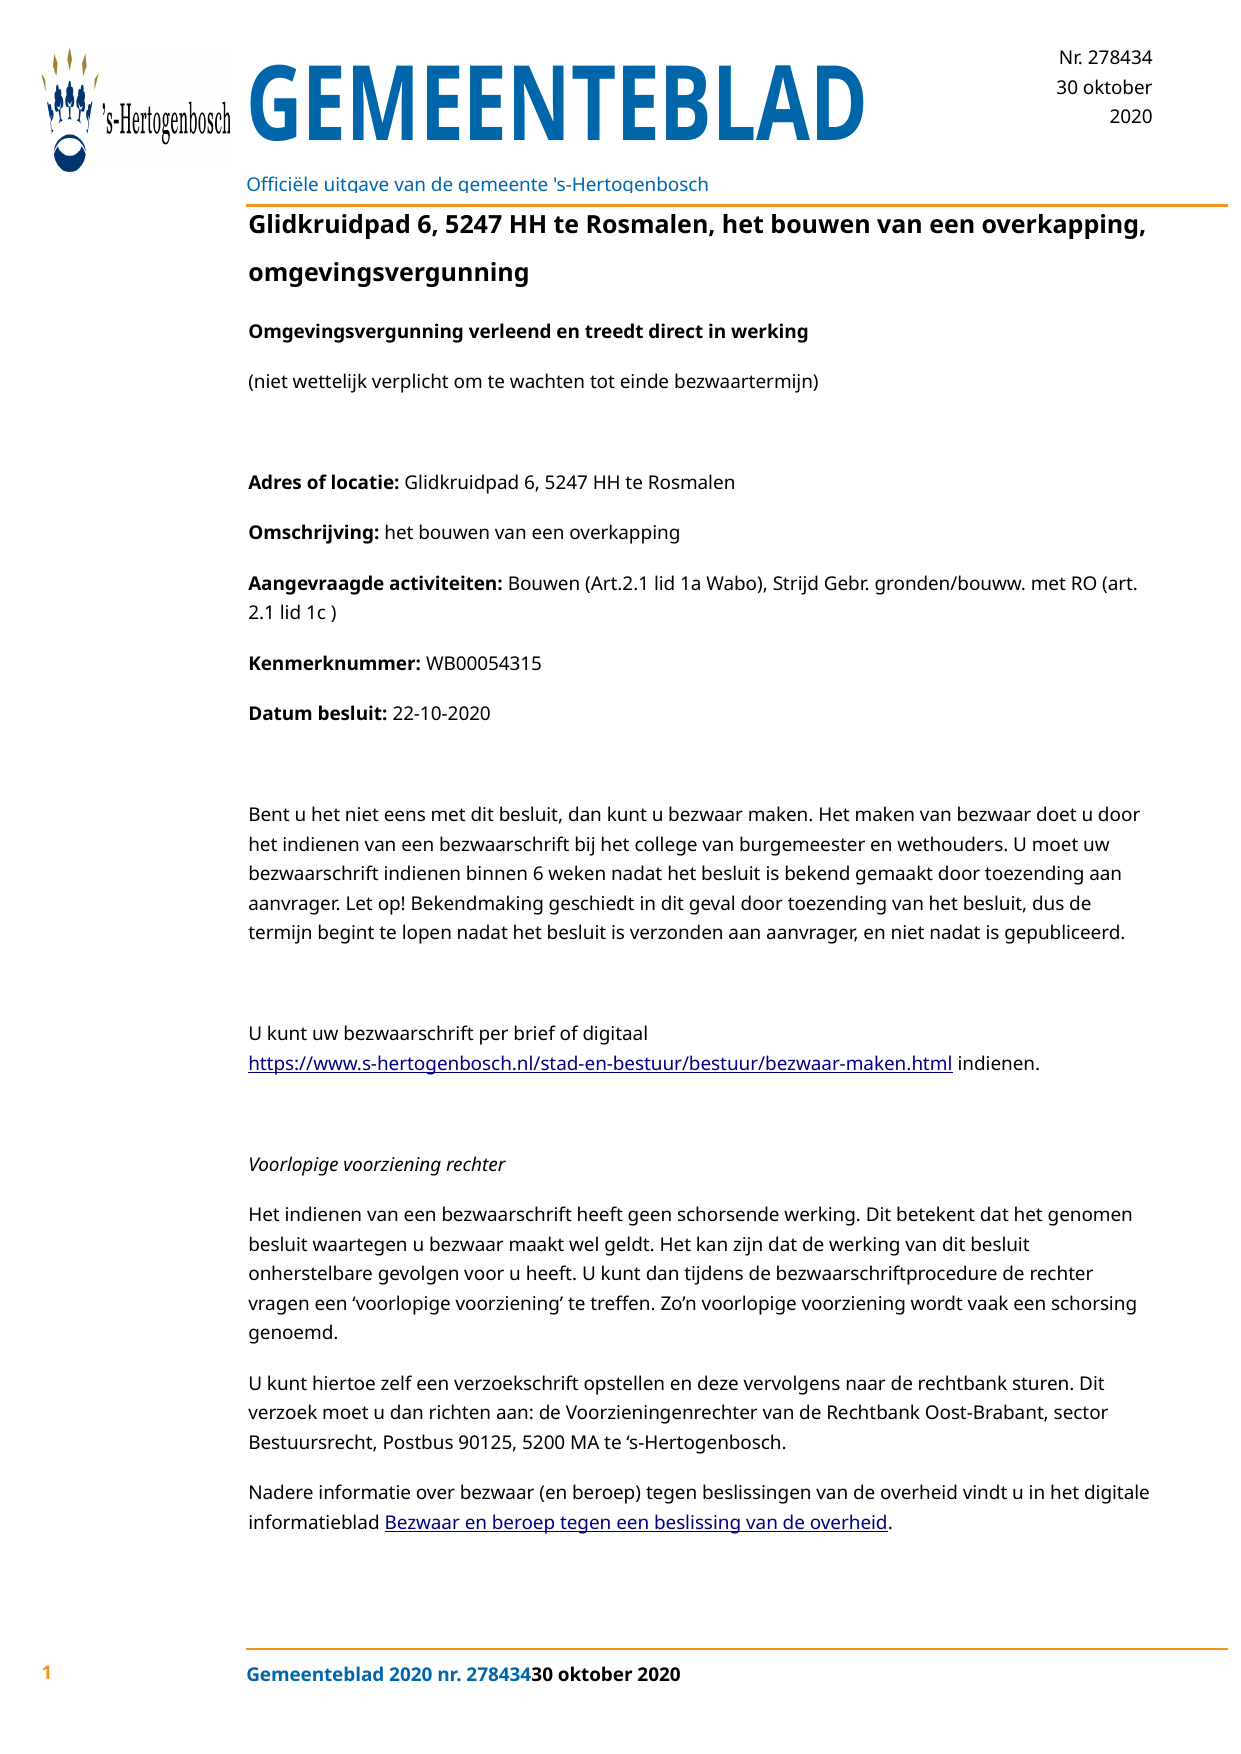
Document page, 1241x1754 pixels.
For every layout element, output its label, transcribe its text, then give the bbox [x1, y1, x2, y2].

text Omschrijving: het bouwen van een overkapping [248, 519, 1152, 545]
text (niet wettelijk verplicht om te wachten tot einde bezwaartermijn) [248, 368, 1152, 394]
text Aangevraagde activiteiten: Bouwen (Art.2.1 lid 1a Wabo), Strijd Gebr. gronden/bouww. met RO (art. 2.1 lid 1c ) [248, 570, 1152, 625]
text Adres of locatie: Glidkruidpad 6, 5247 HH te Rosmalen [248, 469, 1152, 495]
text Voorlopige voorziening rechter [248, 1151, 1152, 1177]
text Bent u het niet eens met dit besluit, dan kunt u bezwaar maken. Het maken van bezwaar doet u door het indienen van een bezwaarschrift bij het college van burgemeester en wethouders. U moet uw bezwaarschrift indienen binnen 6 weken nadat het besluit is bekend gemaakt door toezending aan aanvrager. Let op! Bekendmaking geschiedt in dit geval door toezending van het besluit, dus de termijn begint te lopen nadat het besluit is verzonden aan aanvrager, en niet nadat is gepubliceerd. [248, 801, 1152, 945]
text Kenmerknummer: WB00054315 [248, 650, 1152, 676]
text U kunt hiertoe zelf een verzoekschrift opstellen en deze vervolgens naar de rechtbank sturen. Dit verzoek moet u dan richten aan: de Voorzieningenrechter van de Rechtbank Oost-Brabant, sector Bestuursrecht, Postbus 90125, 5200 MA te ‘s-Hertogenbosch. [248, 1370, 1152, 1455]
text Omgevingsvergunning verleend en treedt direct in werking [248, 318, 1152, 344]
text Nadere informatie over bezwaar (en beroep) tegen beslissingen van de overheid vindt u in het digitale informatieblad Bezwaar en beroep tegen een beslissing van de overheid. [248, 1479, 1152, 1535]
text Glidkruidpad 6, 5247 HH te Rosmalen, het bouwen van een overkapping, omgevingsvergunning [248, 207, 1152, 288]
text Datum besluit: 22-10-2020 [248, 700, 1152, 726]
text Het indienen van een bezwaarschrift heeft geen schorsende werking. Dit betekent dat het genomen besluit waartegen u bezwaar maakt wel geldt. Het kan zijn dat de werking van dit besluit onherstelbare gevolgen voor u heeft. U kunt dan tijdens de bezwaarschriftprocedure de rechter vragen een ‘voorlopige voorziening’ te treffen. Zo’n voorlopige voorziening wordt vaak een schorsing genoemd. [248, 1201, 1152, 1345]
text U kunt uw bezwaarschrift per brief of digitaal https://www.s-hertogenbosch.nl/stad-en-bestuur/bestuur/bezwaar-maken.html indienen. [248, 1020, 1152, 1076]
picture [41, 47, 231, 172]
